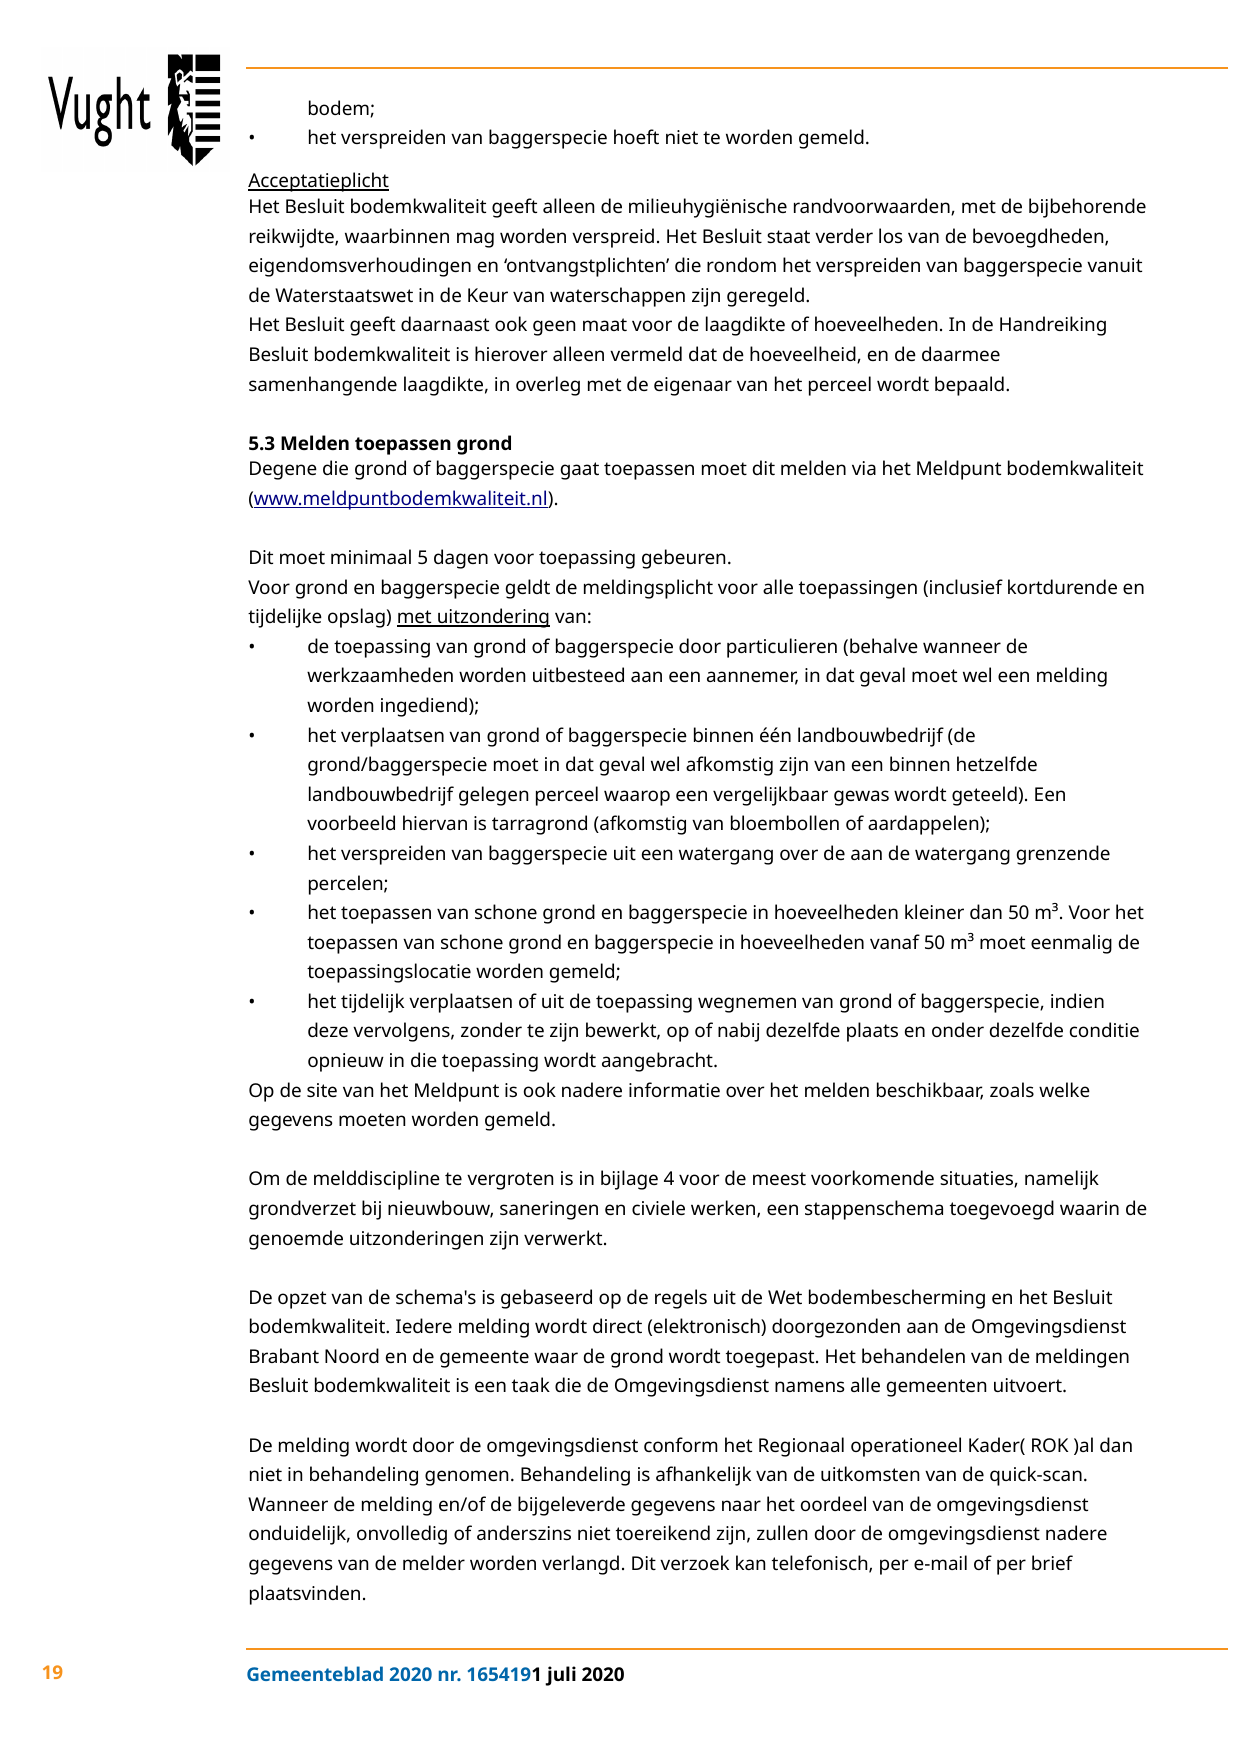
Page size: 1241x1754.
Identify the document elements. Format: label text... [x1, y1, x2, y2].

text Om de melddiscipline te vergroten is in bijlage 4 voor de meest voorkomende situaties, namelijk grondverzet bij nieuwbouw, saneringen en civiele werken, een stappenschema toegevoegd waarin de genoemde uitzonderingen zijn verwerkt. [248, 1166, 1152, 1251]
text De opzet van de schema's is gebaseerd op de regels uit de Wet bodembescherming en het Besluit bodemkwaliteit. Iedere melding wordt direct (elektronisch) doorgezonden aan de Omgevingsdienst Brabant Noord en de gemeente waar de grond wordt toegepast. Het behandelen van de meldingen Besluit bodemkwaliteit is een taak die de Omgevingsdienst namens alle gemeenten uitvoert. [248, 1284, 1152, 1398]
picture [41, 47, 231, 172]
list de toepassing van grond of baggerspecie door particulieren (behalve wanneer de werkzaamheden worden uitbesteed aan een aannemer, in dat geval moet wel een melding worden ingediend); [248, 633, 1152, 718]
text Acceptatieplicht [248, 167, 1152, 193]
list het verplaatsen van grond of baggerspecie binnen één landbouwbedrijf (de grond/baggerspecie moet in dat geval wel afkomstig zijn van een binnen hetzelfde landbouwbedrijf gelegen perceel waarop een vergelijkbaar gewas wordt geteeld). Een voorbeeld hiervan is tarragrond (afkomstig van bloembollen of aardappelen); [248, 722, 1152, 836]
text De melding wordt door de omgevingsdienst conform het Regionaal operationeel Kader( ROK )al dan niet in behandeling genomen. Behandeling is afhankelijk van de uitkomsten van de quick-scan. [248, 1432, 1152, 1487]
text Voor grond en baggerspecie geldt de meldingsplicht voor alle toepassingen (inclusief kortdurende en tijdelijke opslag) met uitzondering van: [248, 574, 1152, 629]
list het verspreiden van baggerspecie uit een watergang over de aan de watergang grenzende percelen; [248, 840, 1152, 896]
list het toepassen van schone grond en baggerspecie in hoeveelheden kleiner dan 50 m³. Voor het toepassen van schone grond en baggerspecie in hoeveelheden vanaf 50 m³ moet eenmalig de toepassingslocatie worden gemeld; [248, 899, 1152, 984]
text Het Besluit bodemkwaliteit geeft alleen de milieuhygiënische randvoorwaarden, met de bijbehorende reikwijdte, waarbinnen mag worden verspreid. Het Besluit staat verder los van de bevoegdheden, eigendomsverhoudingen en ‘ontvangstplichten’ die rondom het verspreiden van baggerspecie vanuit de Waterstaatswet in de Keur van waterschappen zijn geregeld. [248, 193, 1152, 308]
list het verspreiden van baggerspecie hoeft niet te worden gemeld. [248, 124, 1152, 150]
text Het Besluit geeft daarnaast ook geen maat voor de laagdikte of hoeveelheden. In de Handreiking Besluit bodemkwaliteit is hierover alleen vermeld dat de hoeveelheid, en de daarmee samenhangende laagdikte, in overleg met de eigenaar van het perceel wordt bepaald. [248, 312, 1152, 396]
text 5.3 Melden toepassen grond [248, 430, 1152, 456]
list het tijdelijk verplaatsen of uit de toepassing wegnemen van grond of baggerspecie, indien deze vervolgens, zonder te zijn bewerkt, op of nabij dezelfde plaats en onder dezelfde conditie opnieuw in die toepassing wordt aangebracht. [248, 988, 1152, 1073]
list bodem; [248, 95, 1152, 121]
text Op de site van het Meldpunt is ook nadere informatie over het melden beschikbaar, zoals welke gegevens moeten worden gemeld. [248, 1077, 1152, 1132]
text Dit moet minimaal 5 dagen voor toepassing gebeuren. [248, 544, 1152, 570]
text Degene die grond of baggerspecie gaat toepassen moet dit melden via het Meldpunt bodemkwaliteit (www.meldpuntbodemkwaliteit.nl). [248, 456, 1152, 511]
text Wanneer de melding en/of de bijgeleverde gegevens naar het oordeel van de omgevingsdienst onduidelijk, onvolledig of anderszins niet toereikend zijn, zullen door de omgevingsdienst nadere gegevens van de melder worden verlangd. Dit verzoek kan telefonisch, per e-mail of per brief plaatsvinden. [248, 1491, 1152, 1606]
